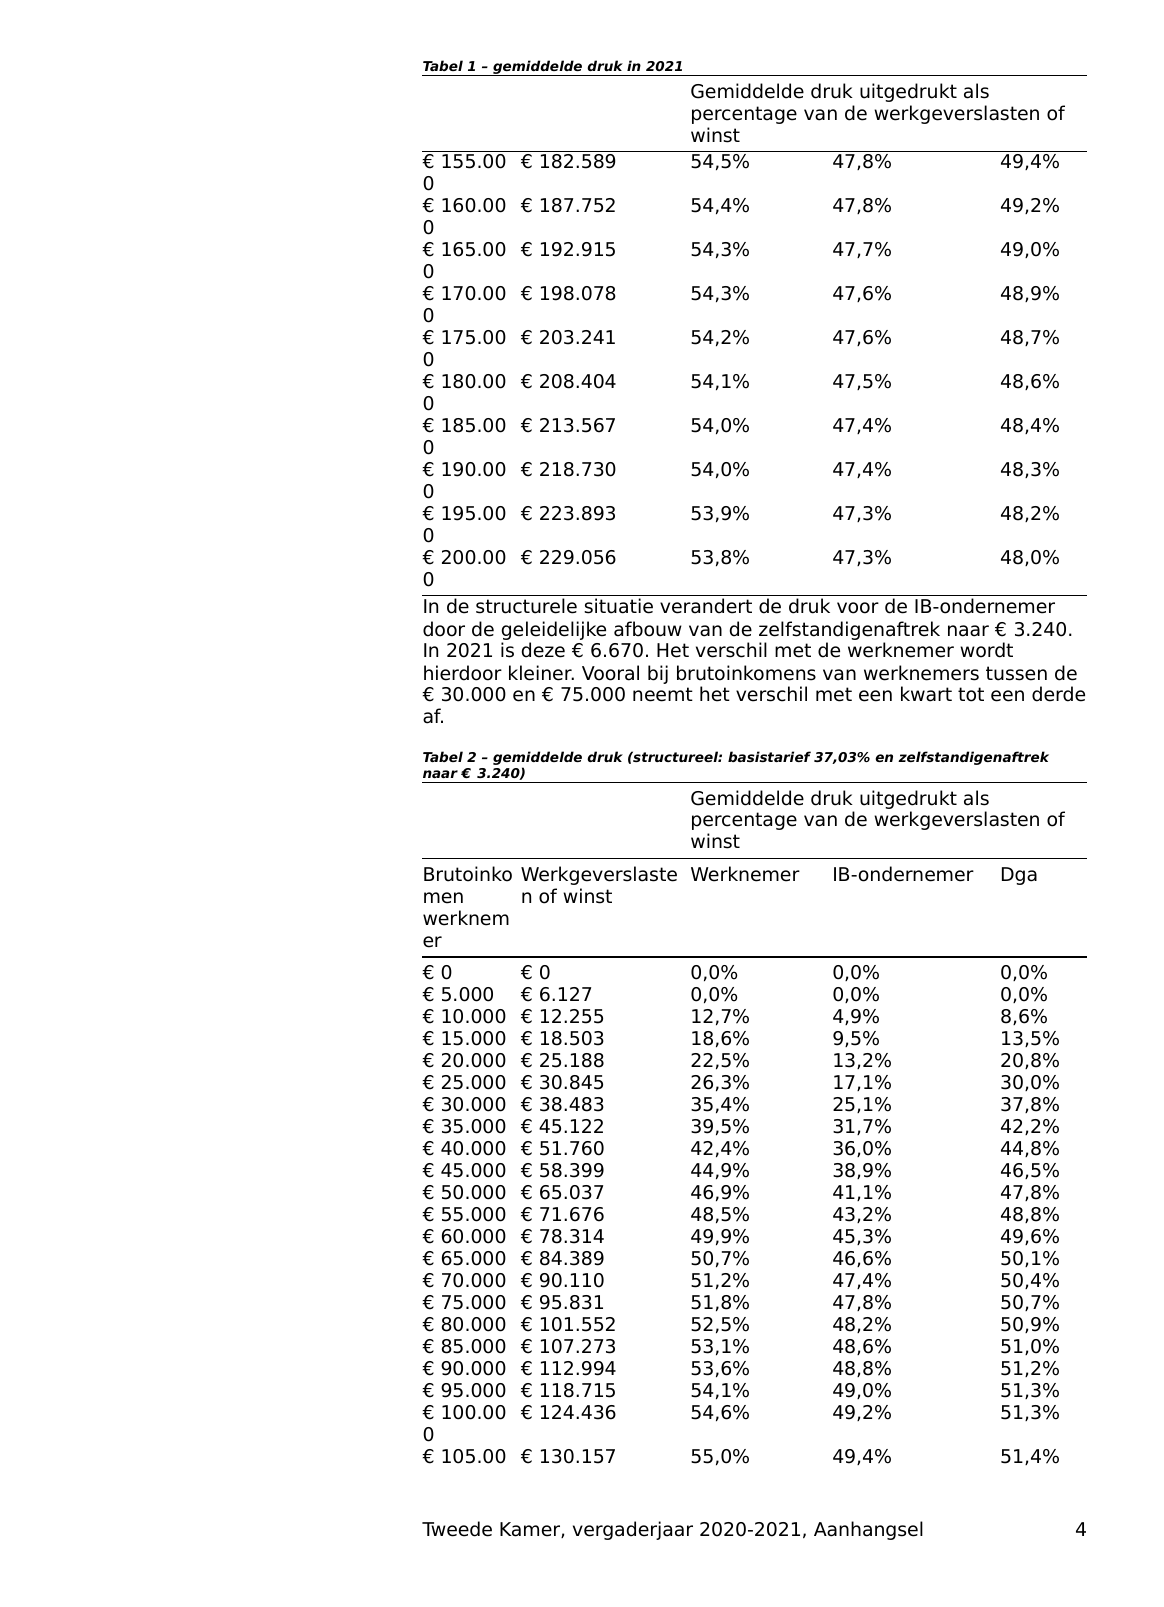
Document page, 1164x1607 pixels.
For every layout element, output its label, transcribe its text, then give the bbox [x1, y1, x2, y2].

table_cell € 30.000 [422, 1094, 515, 1116]
table_cell € 75.000 [422, 1292, 515, 1314]
table_cell € 95.000 [422, 1380, 515, 1402]
table_cell € 70.000 [422, 1270, 515, 1292]
table_cell 0,0% [684, 958, 826, 984]
table_cell € 180.000 [422, 371, 515, 415]
table_cell 47,6% [826, 283, 994, 327]
table_cell 49,2% [826, 1402, 994, 1446]
table_cell 54,3% [684, 283, 826, 327]
table_cell € 18.503 [515, 1028, 684, 1050]
table_cell € 40.000 [422, 1138, 515, 1160]
table_cell 54,0% [684, 415, 826, 459]
table_cell Gemiddelde druk uitgedrukt als percentage van de werkgeverslasten of winst [684, 783, 1087, 858]
table_cell € 229.056 [515, 547, 684, 595]
table_cell 8,6% [994, 1006, 1087, 1028]
table_cell 48,2% [826, 1314, 994, 1336]
table_cell 51,3% [994, 1380, 1087, 1402]
table_cell 47,7% [826, 239, 994, 283]
table_cell € 165.000 [422, 239, 515, 283]
table_cell 55,0% [684, 1446, 826, 1468]
table_cell € 187.752 [515, 195, 684, 239]
table_cell 0,0% [994, 958, 1087, 984]
table_cell 46,5% [994, 1160, 1087, 1182]
table_cell 49,6% [994, 1226, 1087, 1248]
table_cell 36,0% [826, 1138, 994, 1160]
table_cell € 208.404 [515, 371, 684, 415]
table_cell 50,7% [994, 1292, 1087, 1314]
table_cell € 51.760 [515, 1138, 684, 1160]
table_cell € 80.000 [422, 1314, 515, 1336]
table_cell € 90.000 [422, 1358, 515, 1380]
table_cell 49,2% [994, 195, 1087, 239]
table_cell 50,9% [994, 1314, 1087, 1336]
table_cell € 12.255 [515, 1006, 684, 1028]
table_cell Werknemer [684, 859, 826, 956]
table_cell 51,4% [994, 1446, 1087, 1468]
table_cell 46,9% [684, 1182, 826, 1204]
table_cell 49,0% [826, 1380, 994, 1402]
table_cell € 182.589 [515, 152, 684, 195]
table_cell 47,8% [826, 195, 994, 239]
table_cell 53,9% [684, 503, 826, 547]
table_cell € 175.000 [422, 327, 515, 371]
table_cell € 192.915 [515, 239, 684, 283]
table_cell € 0 [515, 958, 684, 984]
table_cell 46,6% [826, 1248, 994, 1270]
table_cell 51,2% [684, 1270, 826, 1292]
table_cell Dga [994, 859, 1087, 956]
table_cell € 95.831 [515, 1292, 684, 1314]
table_cell 47,3% [826, 503, 994, 547]
table_cell € 170.000 [422, 283, 515, 327]
table_cell 49,0% [994, 239, 1087, 283]
table_cell 51,8% [684, 1292, 826, 1314]
table_cell 48,6% [826, 1336, 994, 1358]
table_cell € 84.389 [515, 1248, 684, 1270]
table_cell 52,5% [684, 1314, 826, 1336]
table_cell 47,4% [826, 1270, 994, 1292]
table_header Tabel 1 – gemiddelde druk in 2021 [422, 59, 1087, 75]
table_cell 54,1% [684, 1380, 826, 1402]
table_cell 54,5% [684, 152, 826, 195]
table_cell 48,8% [826, 1358, 994, 1380]
table_cell € 6.127 [515, 984, 684, 1006]
table_cell Werkgeverslasten of winst [515, 859, 684, 956]
table_cell 31,7% [826, 1116, 994, 1138]
table_cell € 25.000 [422, 1072, 515, 1094]
table_cell 0,0% [994, 984, 1087, 1006]
table_cell 47,4% [826, 415, 994, 459]
table_cell 49,4% [826, 1446, 994, 1468]
table_cell 47,3% [826, 547, 994, 595]
table_cell € 30.845 [515, 1072, 684, 1094]
table_cell € 55.000 [422, 1204, 515, 1226]
table_cell 4,9% [826, 1006, 994, 1028]
table_cell € 90.110 [515, 1270, 684, 1292]
table_cell € 101.552 [515, 1314, 684, 1336]
table_cell € 100.000 [422, 1402, 515, 1446]
table_cell Gemiddelde druk uitgedrukt als percentage van de werkgeverslasten of winst [684, 76, 1087, 151]
table_cell 51,3% [994, 1402, 1087, 1446]
text In de structurele situatie verandert de druk voor de IB-ondernemer door de geleidelijke afbouw van de zelfstandigenaftrek naar € 3.240. In 2021 is deze € 6.670. Het verschil met de werknemer wordt hierdoor kleiner. Vooral bij brutoinkomens van werknemers tussen de € 30.000 en € 75.000 neemt het verschil met een kwart tot een derde af. [422, 596, 1087, 728]
table_cell [515, 783, 684, 858]
table_cell € 65.037 [515, 1182, 684, 1204]
table_cell Brutoinkomen werknemer [422, 859, 515, 956]
table_cell 49,9% [684, 1226, 826, 1248]
table_cell 13,2% [826, 1050, 994, 1072]
table_cell € 10.000 [422, 1006, 515, 1028]
table_cell € 45.000 [422, 1160, 515, 1182]
table_cell € 5.000 [422, 984, 515, 1006]
table_cell € 223.893 [515, 503, 684, 547]
table_cell € 50.000 [422, 1182, 515, 1204]
table_cell € 20.000 [422, 1050, 515, 1072]
table_cell 0,0% [684, 984, 826, 1006]
table_cell € 25.188 [515, 1050, 684, 1072]
table_cell € 130.157 [515, 1446, 684, 1468]
table_cell 38,9% [826, 1160, 994, 1182]
table_cell € 213.567 [515, 415, 684, 459]
table_cell 53,8% [684, 547, 826, 595]
table_cell 0,0% [826, 958, 994, 984]
table_cell € 198.078 [515, 283, 684, 327]
table_cell € 155.000 [422, 152, 515, 195]
table_cell 43,2% [826, 1204, 994, 1226]
table_cell 0,0% [826, 984, 994, 1006]
table_cell € 118.715 [515, 1380, 684, 1402]
table_cell € 105.00 [422, 1446, 515, 1468]
table_cell € 195.000 [422, 503, 515, 547]
table_cell € 190.000 [422, 459, 515, 503]
table_cell 30,0% [994, 1072, 1087, 1094]
table_cell 47,8% [826, 1292, 994, 1314]
table_cell 39,5% [684, 1116, 826, 1138]
table_cell € 58.399 [515, 1160, 684, 1182]
table_cell 50,1% [994, 1248, 1087, 1270]
table_cell 47,4% [826, 459, 994, 503]
table_cell 53,6% [684, 1358, 826, 1380]
table_cell 45,3% [826, 1226, 994, 1248]
table_cell 48,9% [994, 283, 1087, 327]
table_cell [515, 76, 684, 151]
table_cell 47,8% [826, 152, 994, 195]
table_cell 50,7% [684, 1248, 826, 1270]
table_header Tabel 2 – gemiddelde druk (structureel: basistarief 37,03% en zelfstandigenaftrek naar € 3.240) [422, 750, 1087, 782]
table_cell € 60.000 [422, 1226, 515, 1248]
table_cell € 35.000 [422, 1116, 515, 1138]
table_cell € 78.314 [515, 1226, 684, 1248]
table_cell 25,1% [826, 1094, 994, 1116]
table_cell 48,4% [994, 415, 1087, 459]
table_cell 48,6% [994, 371, 1087, 415]
table_cell 47,5% [826, 371, 994, 415]
table_cell 47,6% [826, 327, 994, 371]
table_cell 26,3% [684, 1072, 826, 1094]
table_cell 48,3% [994, 459, 1087, 503]
table_cell 9,5% [826, 1028, 994, 1050]
table_cell 47,8% [994, 1182, 1087, 1204]
table_cell 13,5% [994, 1028, 1087, 1050]
table_cell 54,4% [684, 195, 826, 239]
table_cell [422, 76, 515, 151]
table_cell € 107.273 [515, 1336, 684, 1358]
table_cell 48,2% [994, 503, 1087, 547]
table_cell 54,3% [684, 239, 826, 283]
table_cell 51,0% [994, 1336, 1087, 1358]
table_cell € 218.730 [515, 459, 684, 503]
table_cell € 71.676 [515, 1204, 684, 1226]
table_cell 48,5% [684, 1204, 826, 1226]
table_cell 37,8% [994, 1094, 1087, 1116]
table_cell € 65.000 [422, 1248, 515, 1270]
table_cell 53,1% [684, 1336, 826, 1358]
table_cell 48,0% [994, 547, 1087, 595]
table_cell 50,4% [994, 1270, 1087, 1292]
table_cell € 185.000 [422, 415, 515, 459]
table_cell € 124.436 [515, 1402, 684, 1446]
table_cell 44,8% [994, 1138, 1087, 1160]
table_cell 41,1% [826, 1182, 994, 1204]
table_cell 35,4% [684, 1094, 826, 1116]
table_cell 42,4% [684, 1138, 826, 1160]
table_cell € 200.000 [422, 547, 515, 595]
table_cell 48,8% [994, 1204, 1087, 1226]
table_cell IB-ondernemer [826, 859, 994, 956]
table_cell 44,9% [684, 1160, 826, 1182]
table_cell € 112.994 [515, 1358, 684, 1380]
table_cell € 0 [422, 958, 515, 984]
table_cell 17,1% [826, 1072, 994, 1094]
table_cell € 160.000 [422, 195, 515, 239]
table_cell € 203.241 [515, 327, 684, 371]
table_cell € 85.000 [422, 1336, 515, 1358]
table_cell 54,0% [684, 459, 826, 503]
table_cell € 45.122 [515, 1116, 684, 1138]
table_cell 51,2% [994, 1358, 1087, 1380]
table_cell 22,5% [684, 1050, 826, 1072]
table_cell 12,7% [684, 1006, 826, 1028]
table_cell 54,2% [684, 327, 826, 371]
table_cell 54,6% [684, 1402, 826, 1446]
table_cell € 15.000 [422, 1028, 515, 1050]
table_cell € 38.483 [515, 1094, 684, 1116]
table_cell [422, 783, 515, 858]
table_cell 18,6% [684, 1028, 826, 1050]
table_cell 20,8% [994, 1050, 1087, 1072]
table_cell 42,2% [994, 1116, 1087, 1138]
table_cell 49,4% [994, 152, 1087, 195]
table_cell 48,7% [994, 327, 1087, 371]
table_cell 54,1% [684, 371, 826, 415]
